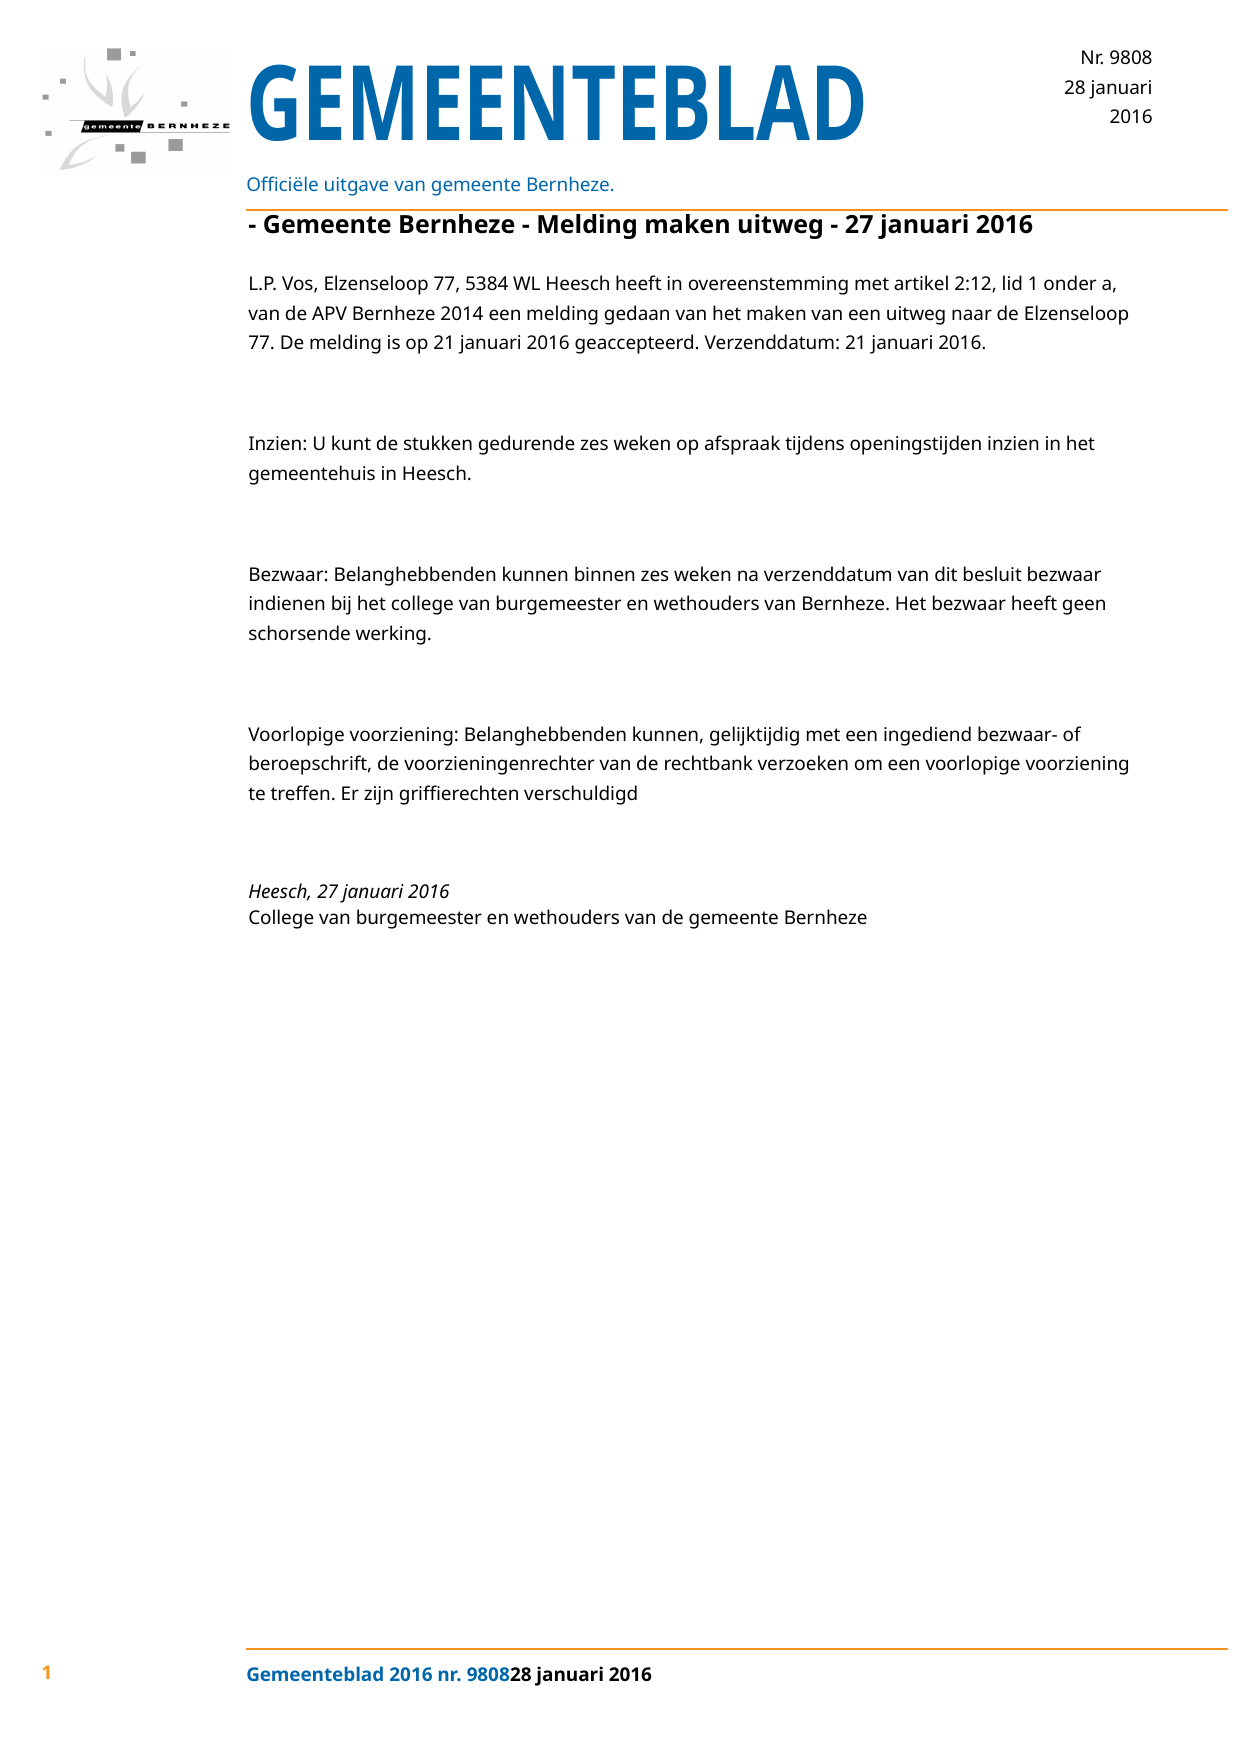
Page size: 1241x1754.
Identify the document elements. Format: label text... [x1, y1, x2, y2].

text Heesch, 27 januari 2016 [248, 878, 1152, 904]
text Voorlopige voorziening: Belanghebbenden kunnen, gelijktijdig met een ingediend bezwaar- of beroepschrift, de voorzieningenrechter van de rechtbank verzoeken om een voorlopige voorziening te treffen. Er zijn griffierechten verschuldigd [248, 721, 1152, 806]
picture [41, 47, 231, 172]
text Bezwaar: Belanghebbenden kunnen binnen zes weken na verzenddatum van dit besluit bezwaar indienen bij het college van burgemeester en wethouders van Bernheze. Het bezwaar heeft geen schorsende werking. [248, 561, 1152, 646]
text College van burgemeester en wethouders van de gemeente Bernheze [248, 904, 1152, 929]
text L.P. Vos, Elzenseloop 77, 5384 WL Heesch heeft in overeenstemming met artikel 2:12, lid 1 onder a, van de APV Bernheze 2014 een melding gedaan van het maken van een uitweg naar de Elzenseloop 77. De melding is op 21 januari 2016 geaccepteerd. Verzenddatum: 21 januari 2016. [248, 270, 1152, 355]
text Inzien: U kunt de stukken gedurende zes weken op afspraak tijdens openingstijden inzien in het gemeentehuis in Heesch. [248, 430, 1152, 486]
text - Gemeente Bernheze - Melding maken uitweg - 27 januari 2016 [248, 211, 1152, 241]
